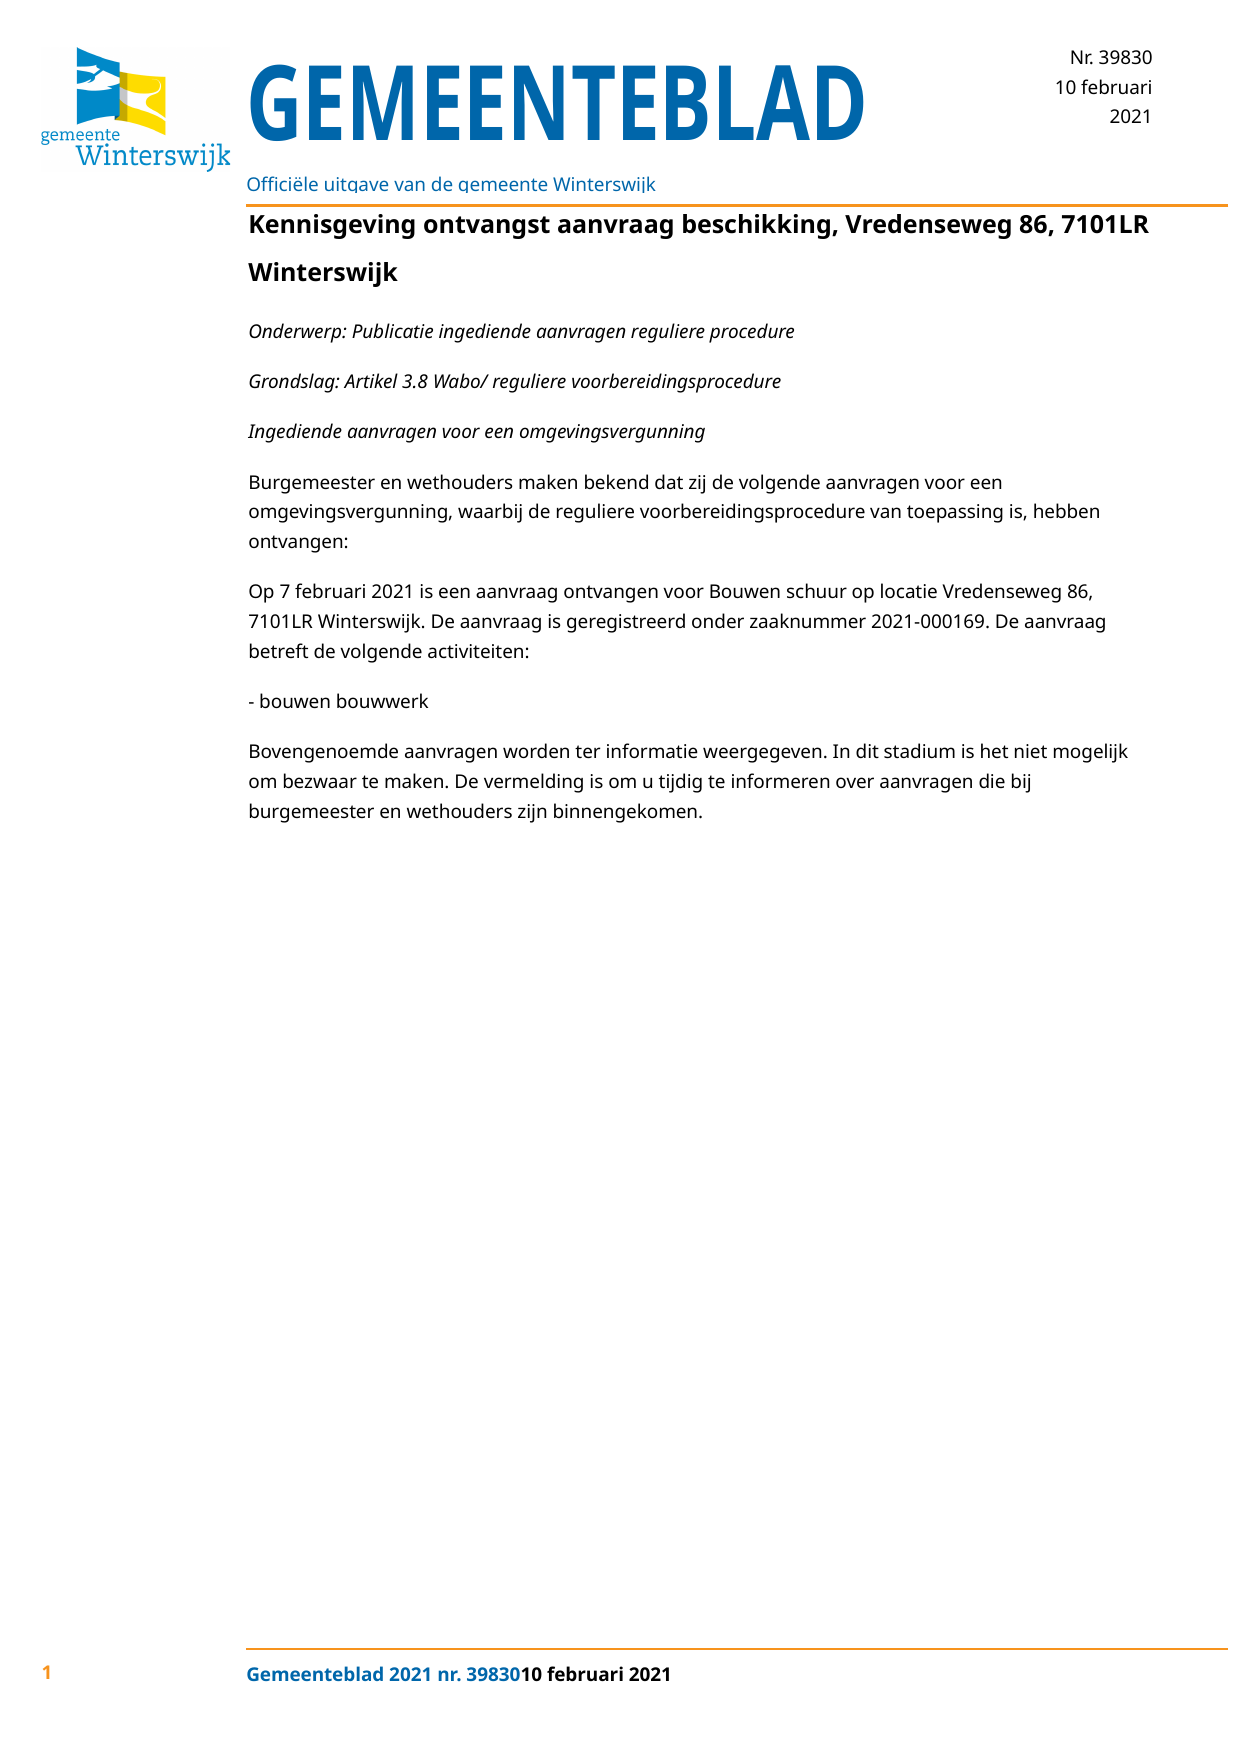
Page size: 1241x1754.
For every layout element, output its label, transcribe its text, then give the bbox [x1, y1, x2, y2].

picture [225, 153, 231, 162]
text - bouwen bouwwerk [248, 688, 1152, 714]
text Ingediende aanvragen voor een omgevingsvergunning [248, 419, 1152, 444]
text Kennisgeving ontvangst aanvraag beschikking, Vredenseweg 86, 7101LR Winterswijk [248, 207, 1152, 288]
picture [41, 47, 231, 172]
text Onderwerp: Publicatie ingediende aanvragen reguliere procedure [248, 318, 1152, 344]
text Grondslag: Artikel 3.8 Wabo/ reguliere voorbereidingsprocedure [248, 368, 1152, 394]
text Bovengenoemde aanvragen worden ter informatie weergegeven. In dit stadium is het niet mogelijk om bezwaar te maken. De vermelding is om u tijdig te informeren over aanvragen die bij burgemeester en wethouders zijn binnengekomen. [248, 739, 1152, 824]
text Burgemeester en wethouders maken bekend dat zij de volgende aanvragen voor een omgevingsvergunning, waarbij de reguliere voorbereidingsprocedure van toepassing is, hebben ontvangen: [248, 469, 1152, 554]
text Op 7 februari 2021 is een aanvraag ontvangen voor Bouwen schuur op locatie Vredenseweg 86, 7101LR Winterswijk. De aanvraag is geregistreerd onder zaaknummer 2021-000169. De aanvraag betreft de volgende activiteiten: [248, 579, 1152, 664]
